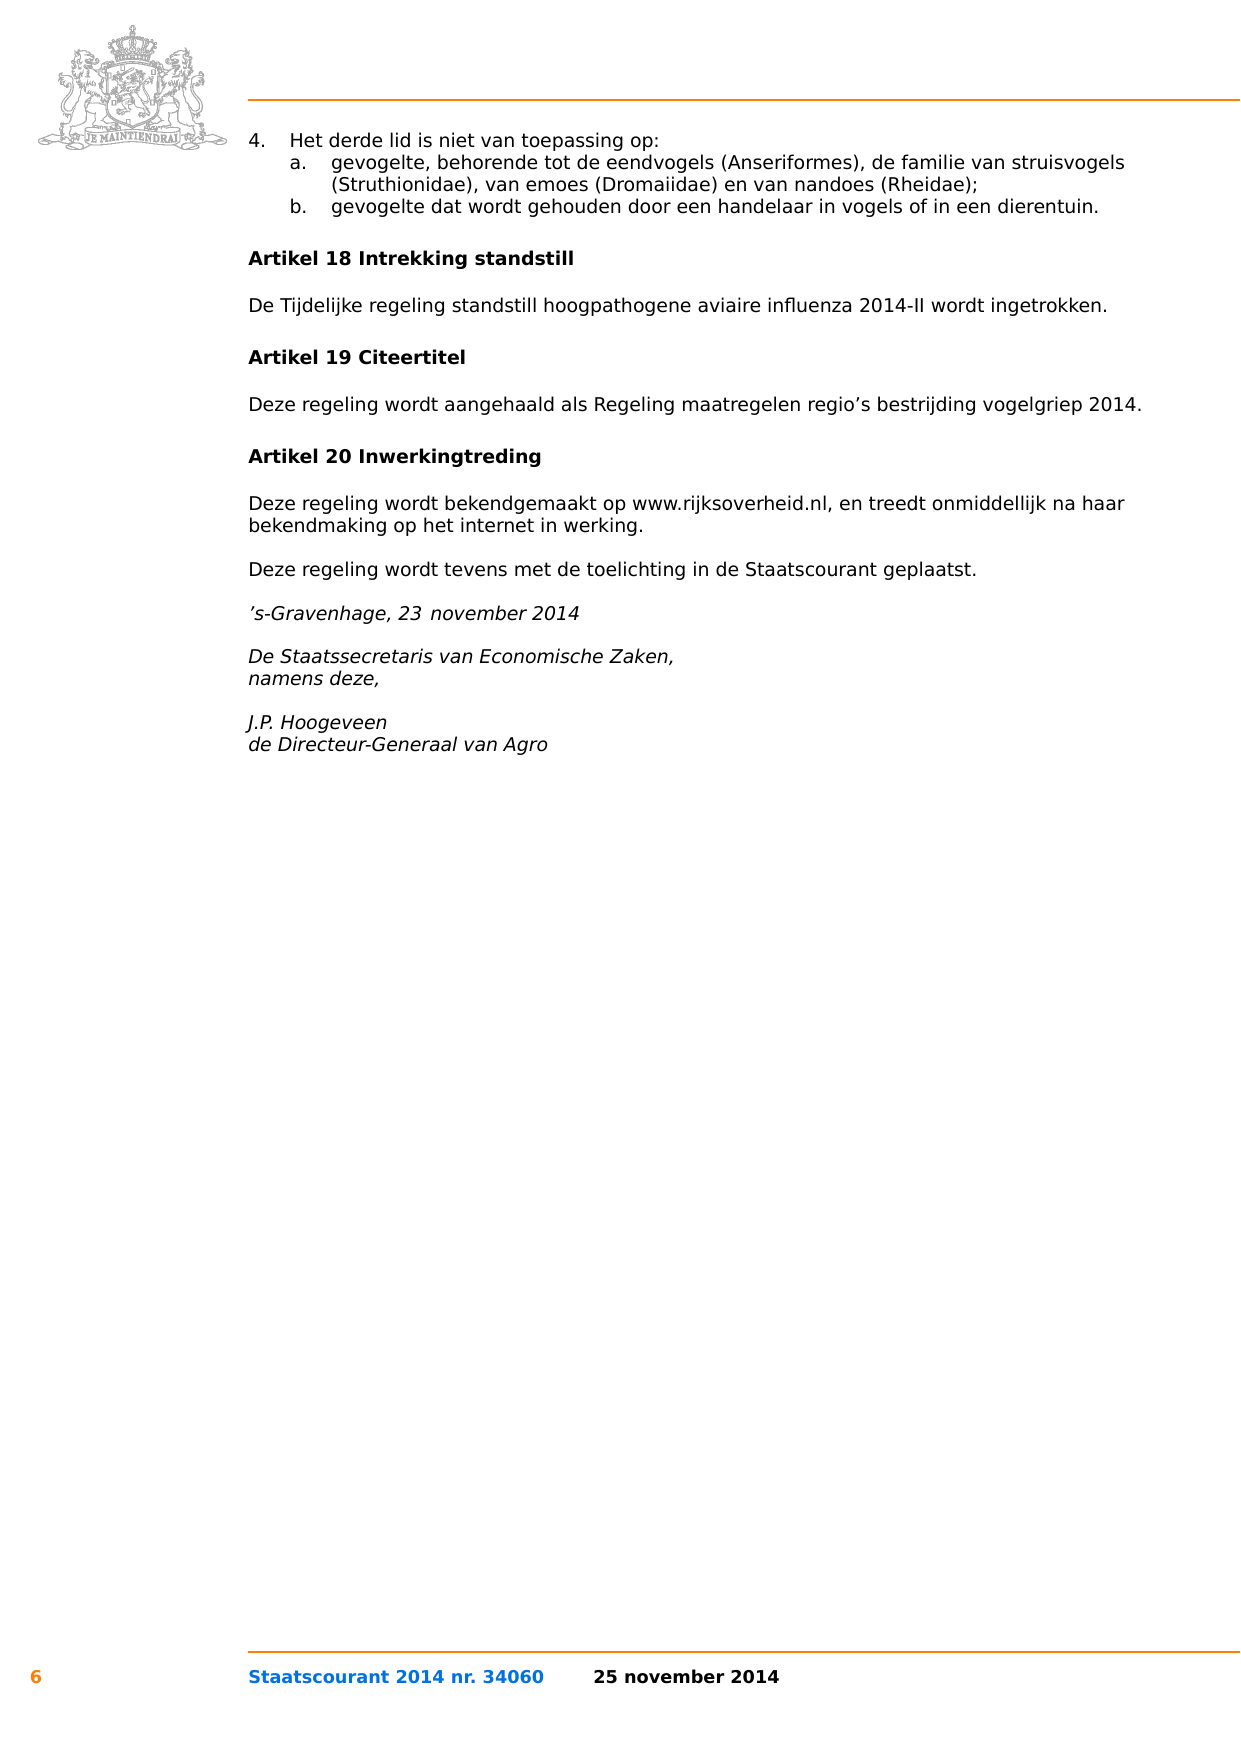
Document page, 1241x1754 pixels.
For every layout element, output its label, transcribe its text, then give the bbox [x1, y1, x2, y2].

text De Staatssecretaris van Economische Zaken, namens deze, J.P. Hoogeveen de Directeur-Generaal van Agro [248, 646, 1163, 756]
picture [38, 25, 227, 150]
text Deze regeling wordt tevens met de toelichting in de Staatscourant geplaatst. [248, 558, 1163, 581]
subtitle Artikel 19 Citeertitel [248, 347, 1163, 369]
text b. gevogelte dat wordt gehouden door een handelaar in vogels of in een dierentuin. [289, 196, 1163, 218]
text ’s-Gravenhage, 23 november 2014 [248, 602, 1163, 624]
text 4. Het derde lid is niet van toepassing op: [248, 130, 1163, 152]
text Deze regeling wordt bekendgemaakt op www.rijksoverheid.nl, en treedt onmiddellijk na haar bekendmaking op het internet in werking. [248, 493, 1163, 537]
text De Tijdelijke regeling standstill hoogpathogene aviaire influenza 2014-II wordt ingetrokken. [248, 295, 1163, 317]
text Deze regeling wordt aangehaald als Regeling maatregelen regio’s bestrijding vogelgriep 2014. [248, 394, 1163, 416]
subtitle Artikel 20 Inwerkingtreding [248, 446, 1163, 468]
subtitle Artikel 18 Intrekking standstill [248, 248, 1163, 270]
text a. gevogelte, behorende tot de eendvogels (Anseriformes), de familie van struisvogels (Struthionidae), van emoes (Dromaiidae) en van nandoes (Rheidae); [289, 152, 1163, 196]
